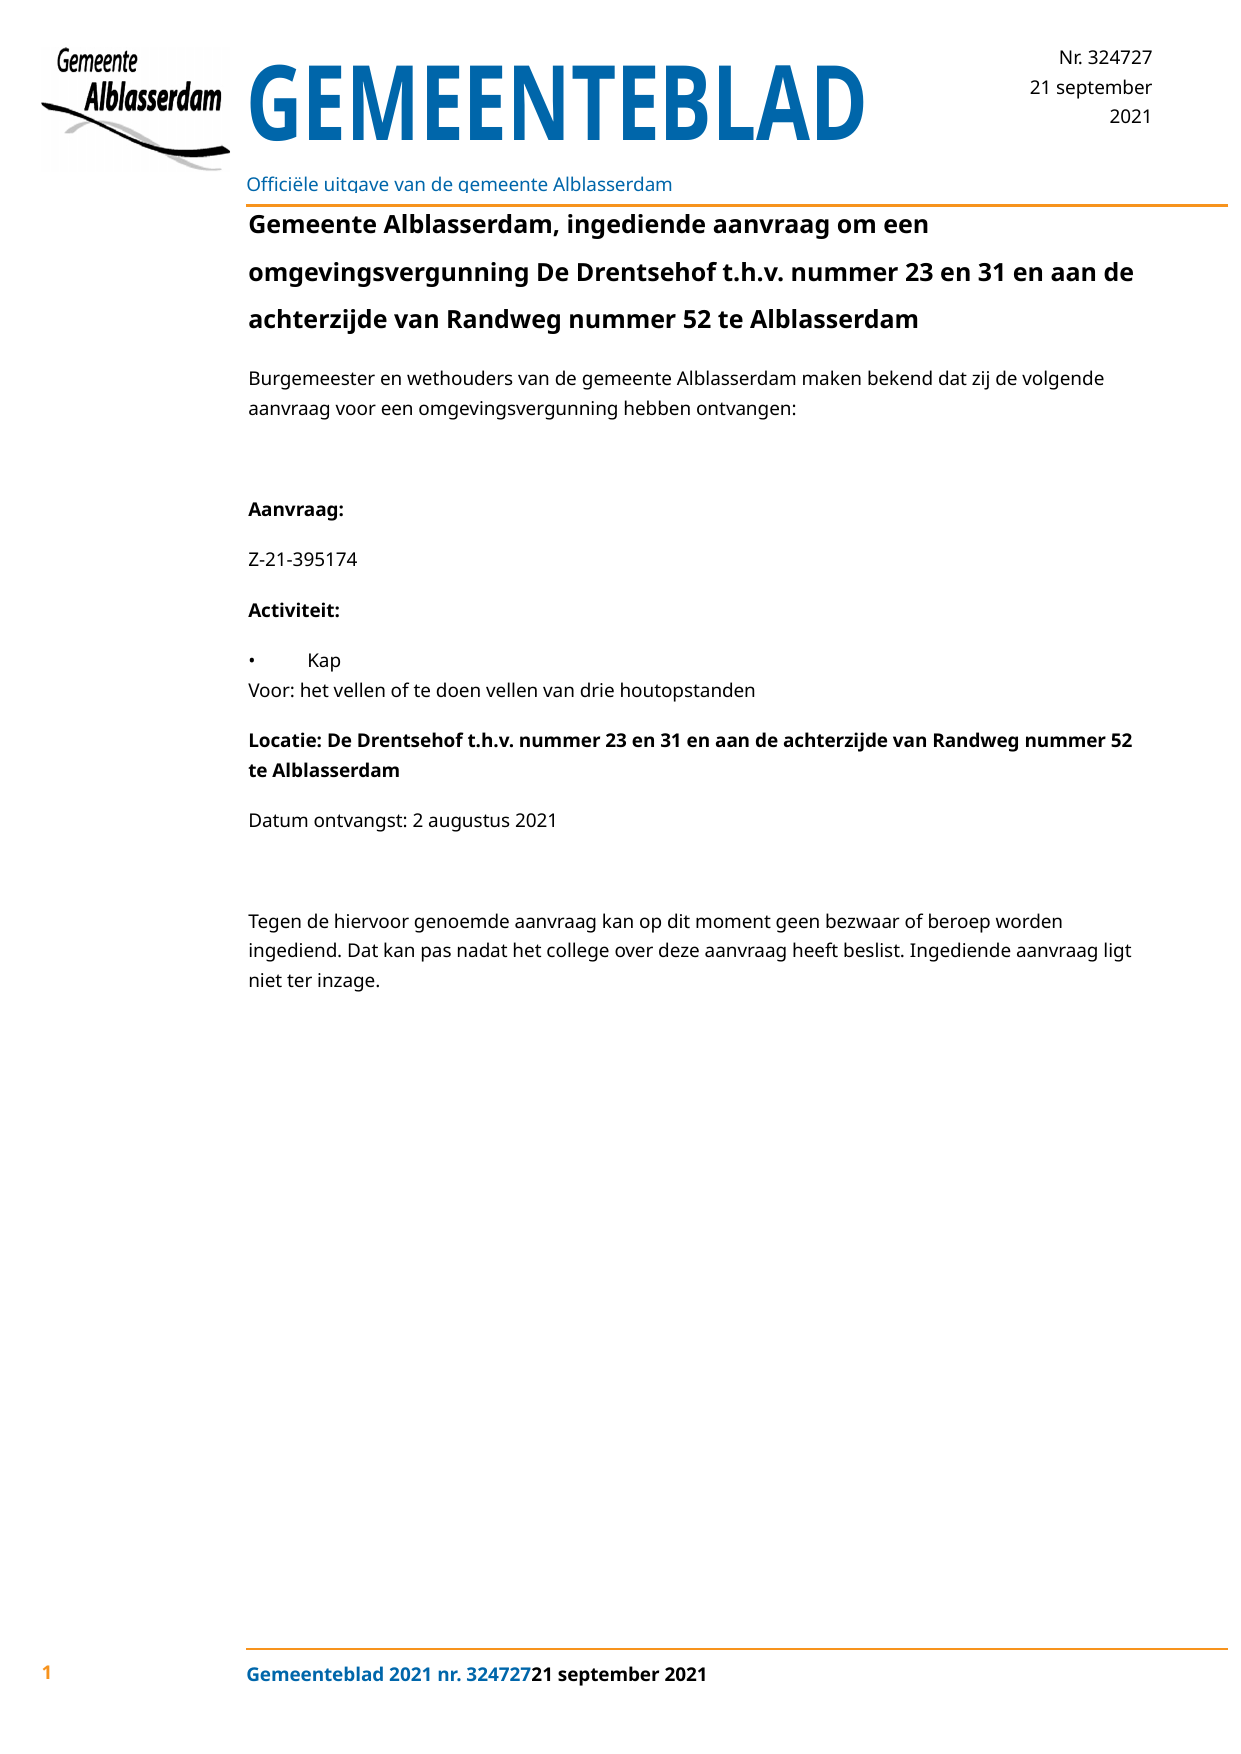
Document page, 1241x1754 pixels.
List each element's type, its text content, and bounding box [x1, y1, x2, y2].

picture [41, 47, 231, 172]
text Burgemeester en wethouders van de gemeente Alblasserdam maken bekend dat zij de volgende aanvraag voor een omgevingsvergunning hebben ontvangen: [248, 366, 1152, 421]
text Gemeente Alblasserdam, ingediende aanvraag om een omgevingsvergunning De Drentsehof t.h.v. nummer 23 en 31 en aan de achterzijde van Randweg nummer 52 te Alblasserdam [248, 207, 1152, 336]
text Datum ontvangst: 2 augustus 2021 [248, 807, 1152, 833]
text Tegen de hiervoor genoemde aanvraag kan op dit moment geen bezwaar of beroep worden ingediend. Dat kan pas nadat het college over deze aanvraag heeft beslist. Ingediende aanvraag ligt niet ter inzage. [248, 908, 1152, 993]
text Z-21-395174 [248, 546, 1152, 572]
text Aanvraag: [248, 496, 1152, 522]
text Voor: het vellen of te doen vellen van drie houtopstanden [248, 677, 1152, 702]
text Locatie: De Drentsehof t.h.v. nummer 23 en 31 en aan de achterzijde van Randweg nummer 52 te Alblasserdam [248, 727, 1152, 782]
text Activiteit: [248, 597, 1152, 622]
list Kap [248, 647, 1152, 673]
